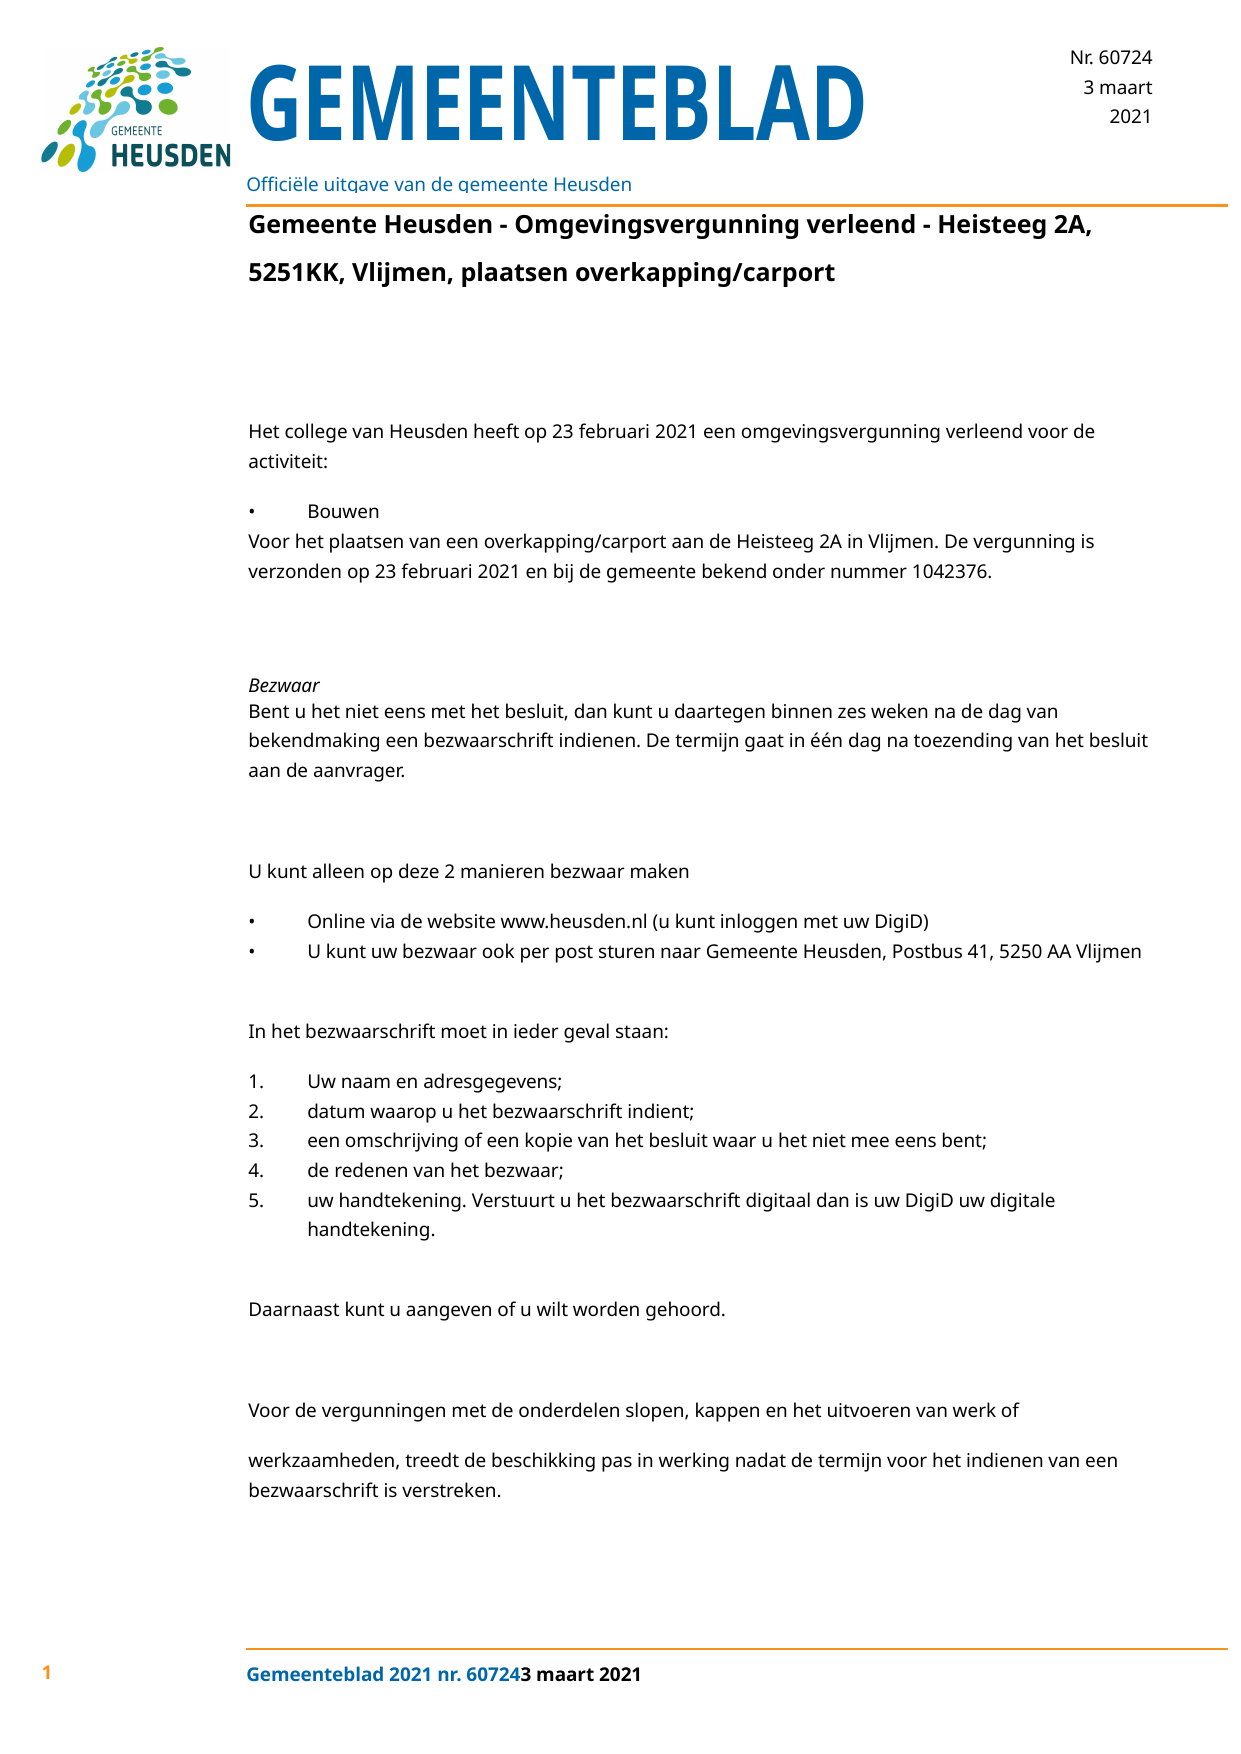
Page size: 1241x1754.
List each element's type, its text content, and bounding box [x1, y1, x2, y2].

list de redenen van het bezwaar; [248, 1157, 1152, 1183]
text werkzaamheden, treedt de beschikking pas in werking nadat de termijn voor het indienen van een bezwaarschrift is verstreken. [248, 1448, 1152, 1503]
list Online via de website www.heusden.nl (u kunt inloggen met uw DigiD) [248, 908, 1152, 934]
text U kunt alleen op deze 2 manieren bezwaar maken [248, 858, 1152, 884]
list een omschrijving of een kopie van het besluit waar u het niet mee eens bent; [248, 1128, 1152, 1153]
list datum waarop u het bezwaarschrift indient; [248, 1098, 1152, 1124]
text Bent u het niet eens met het besluit, dan kunt u daartegen binnen zes weken na de dag van bekendmaking een bezwaarschrift indienen. De termijn gaat in één dag na toezending van het besluit aan de aanvrager. [248, 698, 1152, 783]
text In het bezwaarschrift moet in ieder geval staan: [248, 1018, 1152, 1044]
text Bezwaar [248, 672, 1152, 698]
list Uw naam en adresgegevens; [248, 1068, 1152, 1094]
list uw handtekening. Verstuurt u het bezwaarschrift digitaal dan is uw DigiD uw digitale handtekening. [248, 1187, 1152, 1242]
text Gemeente Heusden - Omgevingsvergunning verleend - Heisteeg 2A, 5251KK, Vlijmen, plaatsen overkapping/carport [248, 207, 1152, 288]
picture [41, 47, 231, 172]
text Het college van Heusden heeft op 23 februari 2021 een omgevingsvergunning verleend voor de activiteit: [248, 419, 1152, 474]
text Daarnaast kunt u aangeven of u wilt worden gehoord. [248, 1296, 1152, 1322]
list U kunt uw bezwaar ook per post sturen naar Gemeente Heusden, Postbus 41, 5250 AA Vlijmen [248, 938, 1152, 964]
list Bouwen [248, 499, 1152, 524]
text Voor de vergunningen met de onderdelen slopen, kappen en het uitvoeren van werk of [248, 1397, 1152, 1423]
text Voor het plaatsen van een overkapping/carport aan de Heisteeg 2A in Vlijmen. De vergunning is verzonden op 23 februari 2021 en bij de gemeente bekend onder nummer 1042376. [248, 528, 1152, 584]
